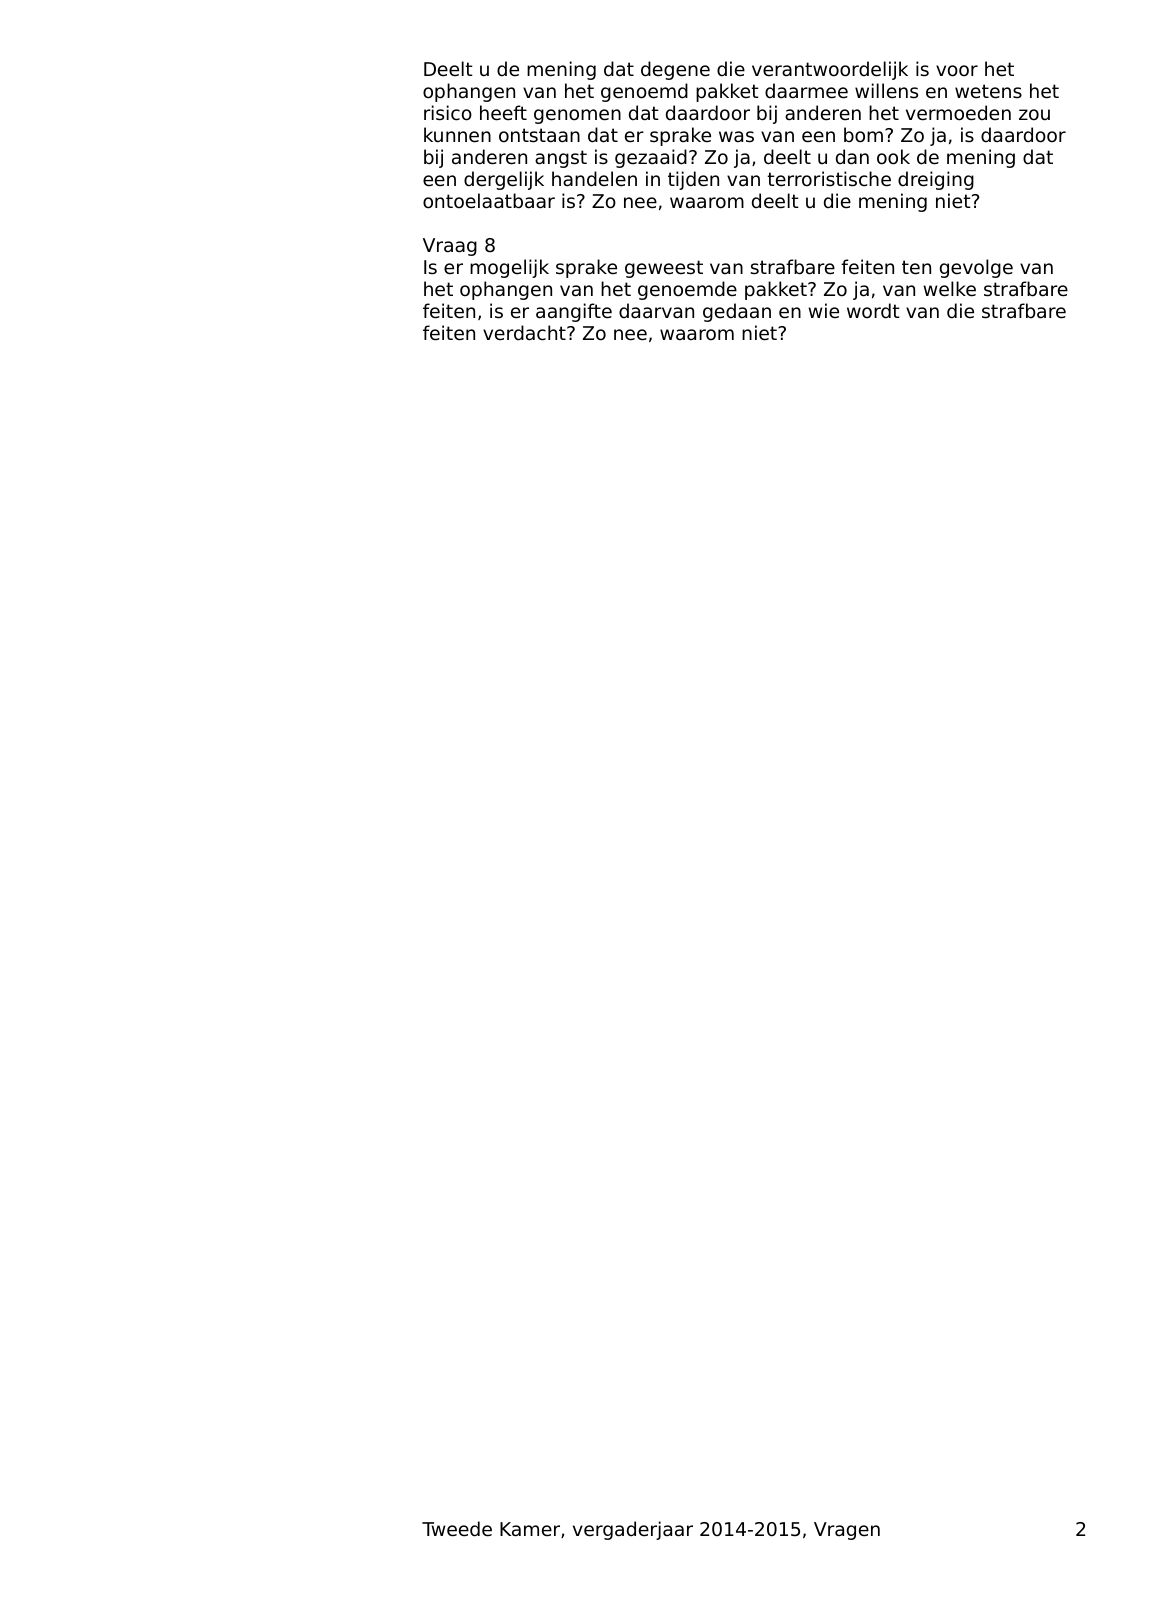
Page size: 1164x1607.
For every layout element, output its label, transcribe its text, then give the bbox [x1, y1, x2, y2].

text Vraag 8 [422, 235, 1087, 257]
text Deelt u de mening dat degene die verantwoordelijk is voor het ophangen van het genoemd pakket daarmee willens en wetens het risico heeft genomen dat daardoor bij anderen het vermoeden zou kunnen ontstaan dat er sprake was van een bom? Zo ja, is daardoor bij anderen angst is gezaaid? Zo ja, deelt u dan ook de mening dat een dergelijk handelen in tijden van terroristische dreiging ontoelaatbaar is? Zo nee, waarom deelt u die mening niet? [422, 59, 1087, 213]
text Is er mogelijk sprake geweest van strafbare feiten ten gevolge van het ophangen van het genoemde pakket? Zo ja, van welke strafbare feiten, is er aangifte daarvan gedaan en wie wordt van die strafbare feiten verdacht? Zo nee, waarom niet? [422, 257, 1087, 345]
